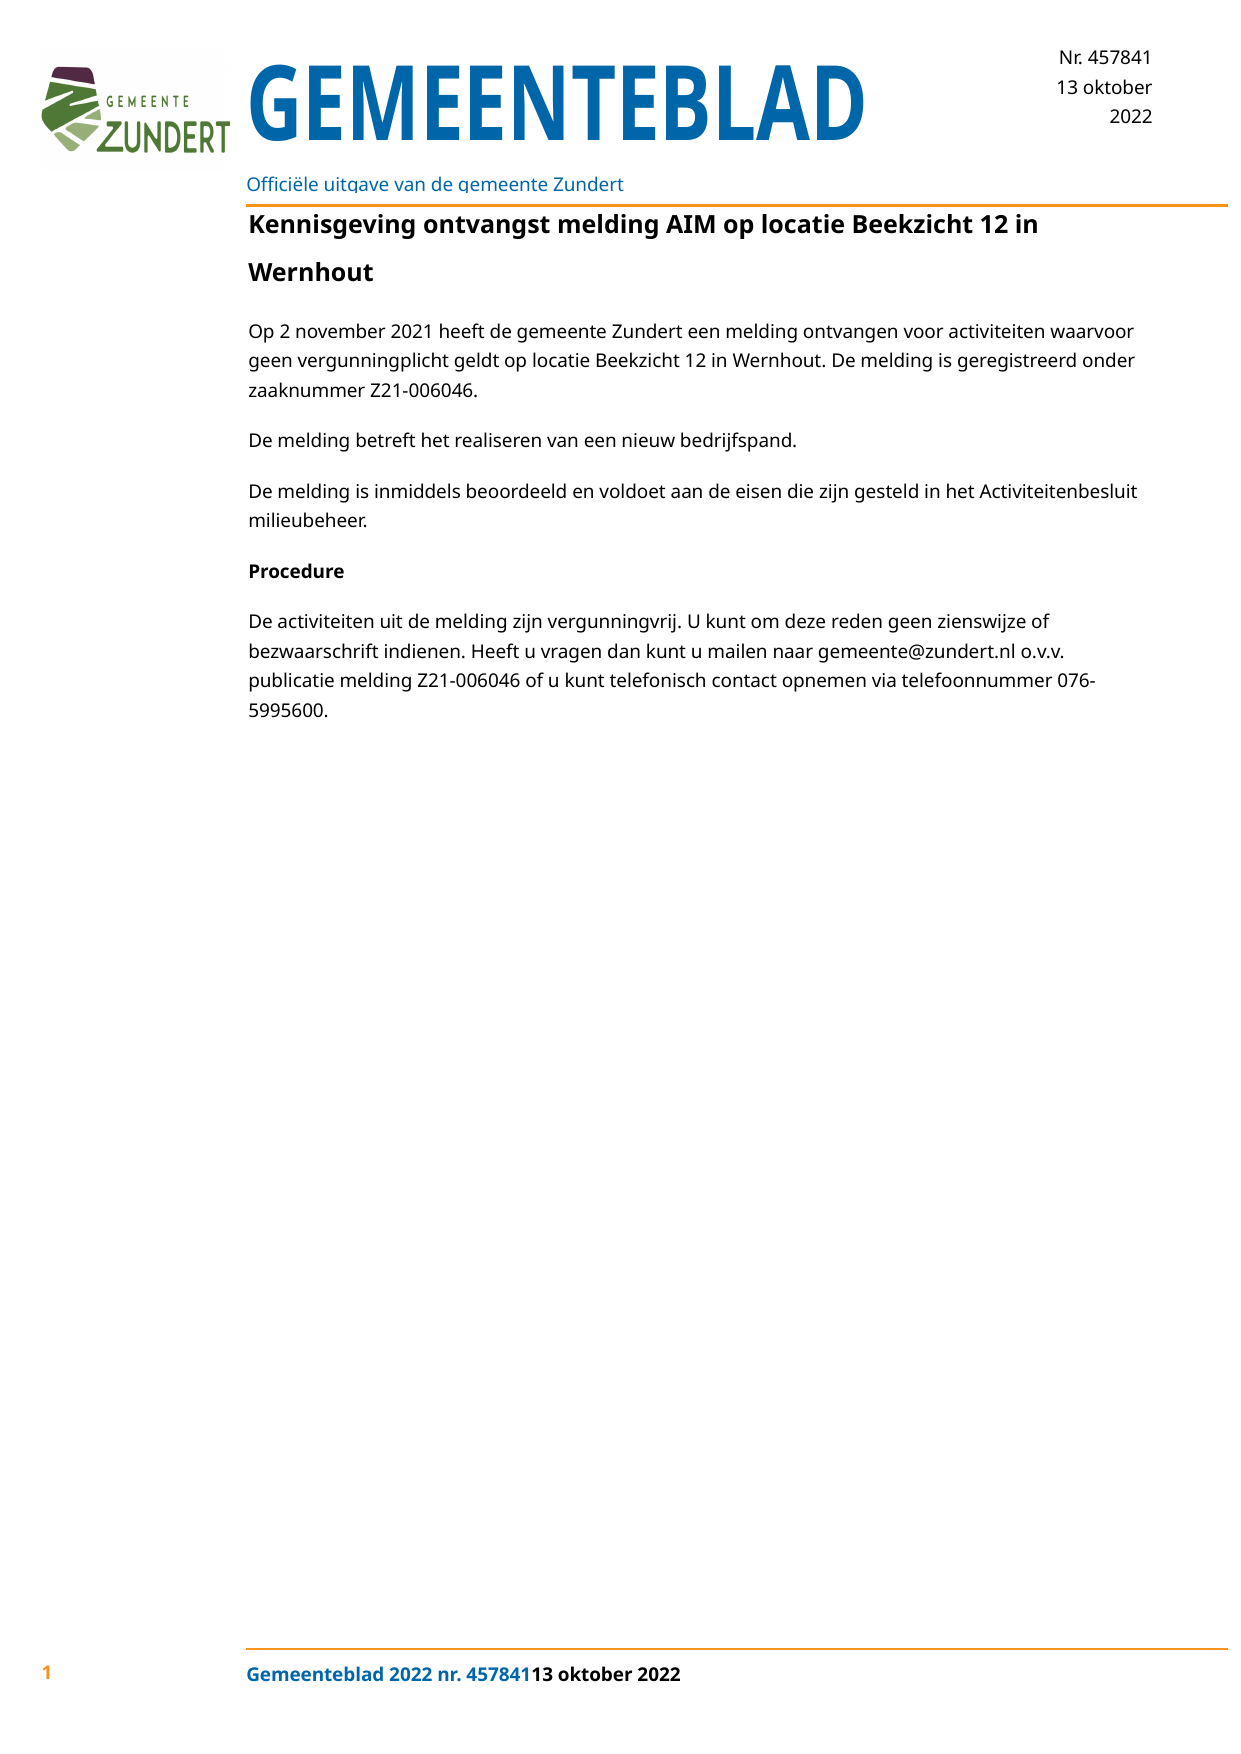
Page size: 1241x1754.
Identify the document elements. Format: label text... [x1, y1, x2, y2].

text De activiteiten uit de melding zijn vergunningvrij. U kunt om deze reden geen zienswijze of bezwaarschrift indienen. Heeft u vragen dan kunt u mailen naar gemeente@zundert.nl o.v.v. publicatie melding Z21-006046 of u kunt telefonisch contact opnemen via telefoonnummer 076-5995600. [248, 608, 1152, 723]
picture [41, 47, 231, 172]
text De melding is inmiddels beoordeeld en voldoet aan de eisen die zijn gesteld in het Activiteitenbesluit milieubeheer. [248, 478, 1152, 533]
text Op 2 november 2021 heeft de gemeente Zundert een melding ontvangen voor activiteiten waarvoor geen vergunningplicht geldt op locatie Beekzicht 12 in Wernhout. De melding is geregistreerd onder zaaknummer Z21-006046. [248, 318, 1152, 403]
text Procedure [248, 558, 1152, 584]
text De melding betreft het realiseren van een nieuw bedrijfspand. [248, 427, 1152, 453]
text Kennisgeving ontvangst melding AIM op locatie Beekzicht 12 in Wernhout [248, 207, 1152, 288]
